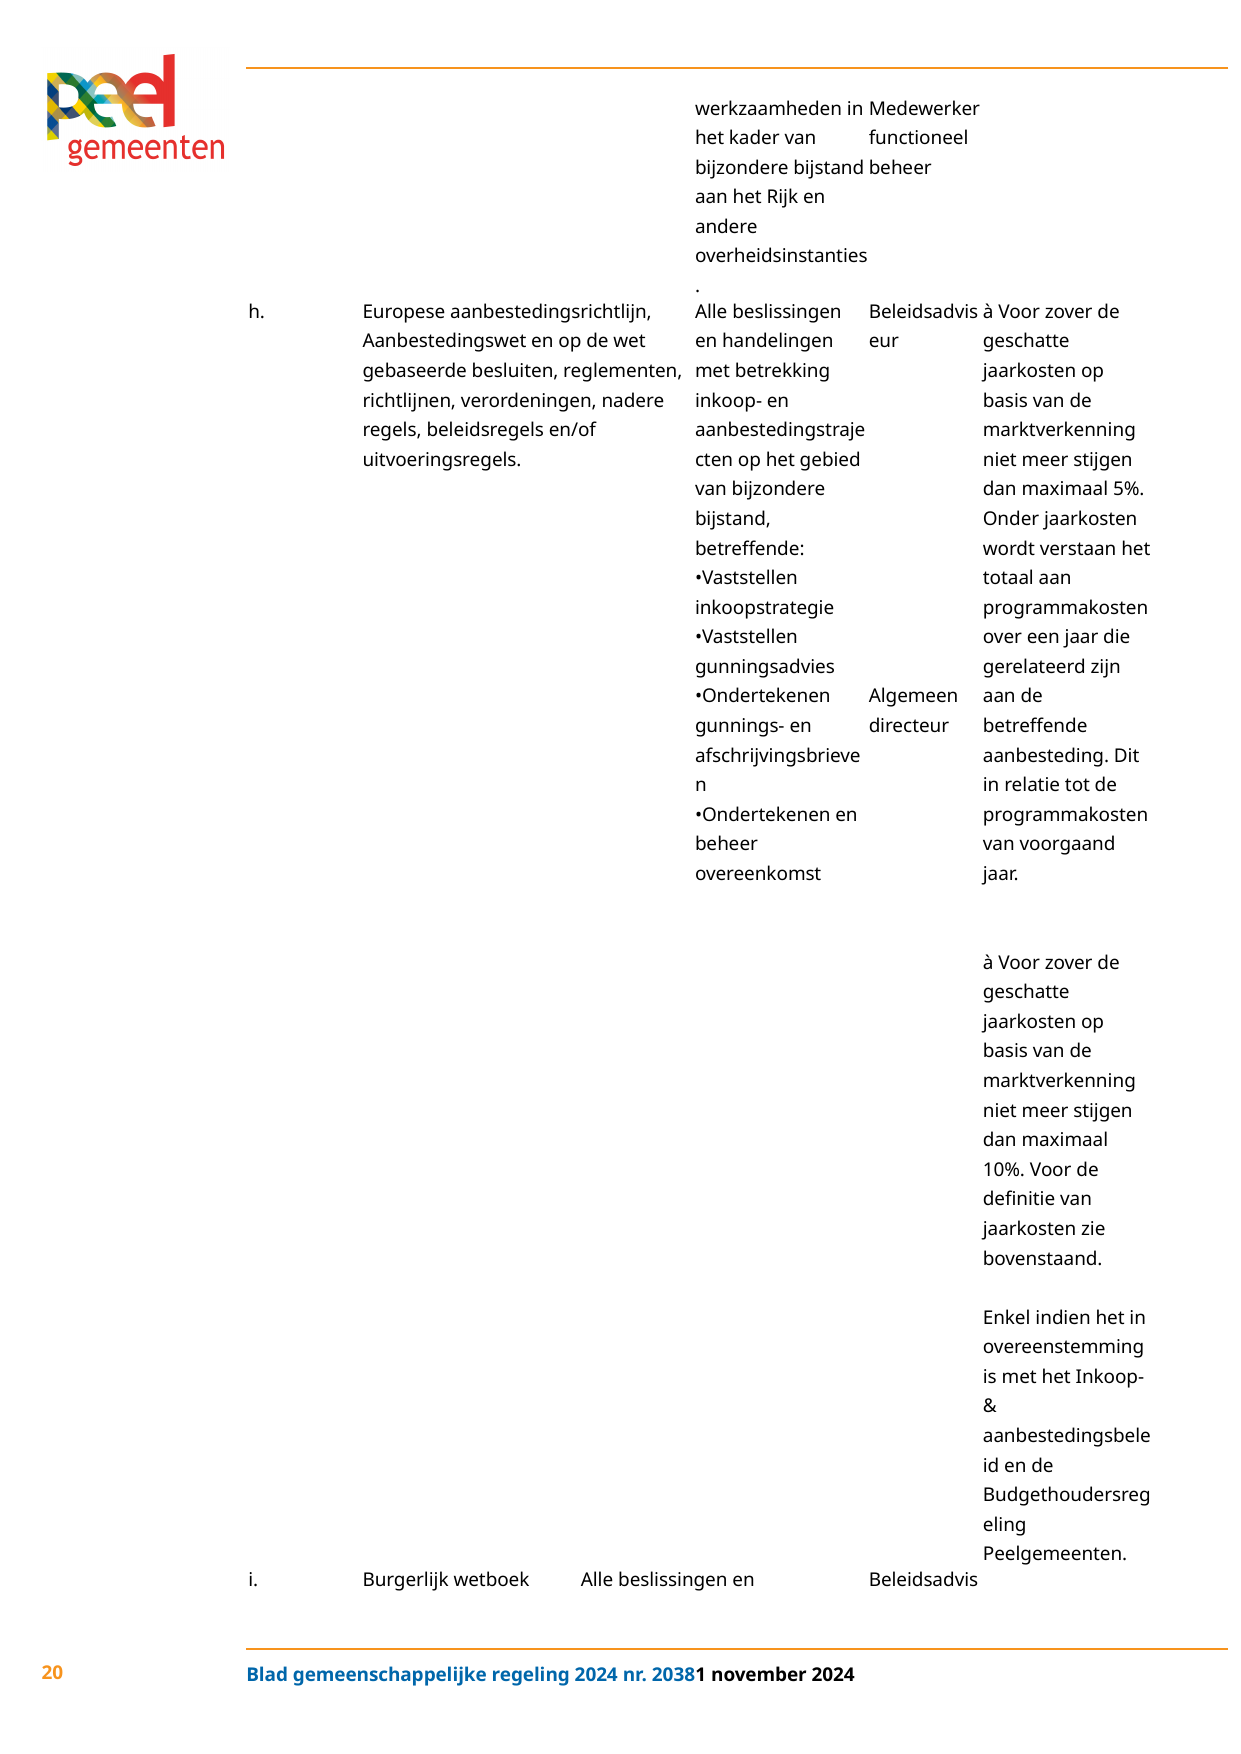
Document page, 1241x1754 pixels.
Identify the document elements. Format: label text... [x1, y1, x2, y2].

table_cell Alle beslissingen en [581, 1566, 868, 1592]
table_cell [983, 95, 1152, 298]
table_cell Medewerker functioneel beheer [869, 95, 983, 298]
table_cell [362, 95, 695, 298]
table_cell Beleidsadviseur Algemeen directeur [869, 298, 983, 1566]
table_cell [248, 95, 362, 298]
table_cell h. [248, 298, 362, 1566]
table_cell Burgerlijk wetboek [362, 1566, 581, 1592]
table_cell werkzaamheden in het kader van bijzondere bijstand aan het Rijk en andere overheidsinstanties. [695, 95, 868, 298]
table_cell Europese aanbestedingsrichtlijn, Aanbestedingswet en op de wet gebaseerde besluiten, reglementen, richtlijnen, verordeningen, nadere regels, beleidsregels en/of uitvoeringsregels. [362, 298, 695, 1566]
table_cell Alle beslissingen en handelingen met betrekking inkoop- en aanbestedingstrajecten op het gebied van bijzondere bijstand, betreffende: •Vaststellen inkoopstrategie •Vaststellen gunningsadvies •Ondertekenen gunnings- en afschrijvingsbrieven •Ondertekenen en beheer overeenkomst [695, 298, 868, 1566]
table_cell i. [248, 1566, 362, 1592]
table_cell [983, 1566, 1152, 1592]
picture [41, 47, 231, 172]
table_cell Beleidsadvis [869, 1566, 983, 1592]
table_cell à Voor zover de geschatte jaarkosten op basis van de marktverkenning niet meer stijgen dan maximaal 5%. Onder jaarkosten wordt verstaan het totaal aan programmakosten over een jaar die gerelateerd zijn aan de betreffende aanbesteding. Dit in relatie tot de programmakosten van voorgaand jaar. à Voor zover de geschatte jaarkosten op basis van de marktverkenning niet meer stijgen dan maximaal 10%. Voor de definitie van jaarkosten zie bovenstaand. Enkel indien het in overeenstemming is met het Inkoop- & aanbestedingsbeleid en de Budgethoudersregeling Peelgemeenten. [983, 298, 1152, 1566]
